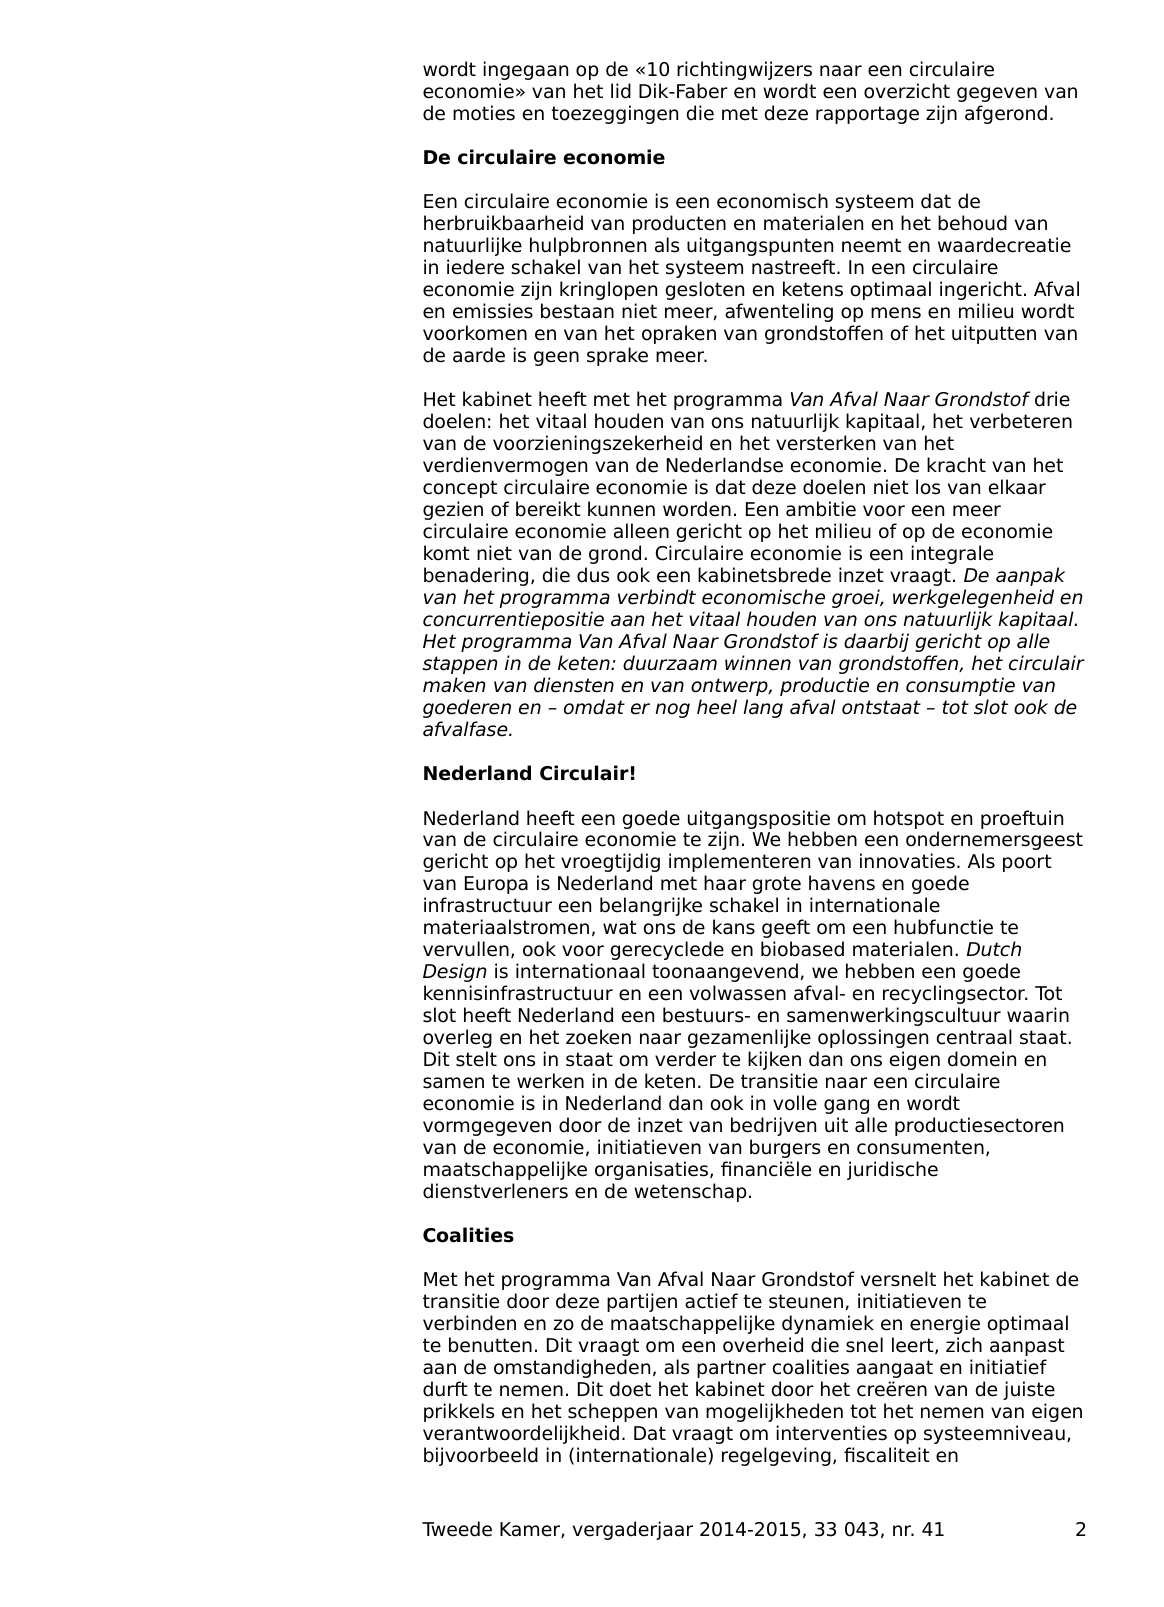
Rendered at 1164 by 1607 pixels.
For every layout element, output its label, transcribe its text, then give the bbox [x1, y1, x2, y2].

subtitle De circulaire economie [422, 147, 1087, 169]
text Het kabinet heeft met het programma Van Afval Naar Grondstof drie doelen: het vitaal houden van ons natuurlijk kapitaal, het verbeteren van de voorzieningszekerheid en het versterken van het verdienvermogen van de Nederlandse economie. De kracht van het concept circulaire economie is dat deze doelen niet los van elkaar gezien of bereikt kunnen worden. Een ambitie voor een meer circulaire economie alleen gericht op het milieu of op de economie komt niet van de grond. Circulaire economie is een integrale benadering, die dus ook een kabinetsbrede inzet vraagt. De aanpak van het programma verbindt economische groei, werkgelegenheid en concurrentiepositie aan het vitaal houden van ons natuurlijk kapitaal. Het programma Van Afval Naar Grondstof is daarbij gericht op alle stappen in de keten: duurzaam winnen van grondstoffen, het circulair maken van diensten en van ontwerp, productie en consumptie van goederen en – omdat er nog heel lang afval ontstaat – tot slot ook de afvalfase. [422, 389, 1087, 741]
text Een circulaire economie is een economisch systeem dat de herbruikbaarheid van producten en materialen en het behoud van natuurlijke hulpbronnen als uitgangspunten neemt en waardecreatie in iedere schakel van het systeem nastreeft. In een circulaire economie zijn kringlopen gesloten en ketens optimaal ingericht. Afval en emissies bestaan niet meer, afwenteling op mens en milieu wordt voorkomen en van het opraken van grondstoffen of het uitputten van de aarde is geen sprake meer. [422, 191, 1087, 367]
subtitle Coalities [422, 1225, 1087, 1247]
text Met het programma Van Afval Naar Grondstof versnelt het kabinet de transitie door deze partijen actief te steunen, initiatieven te verbinden en zo de maatschappelijke dynamiek en energie optimaal te benutten. Dit vraagt om een overheid die snel leert, zich aanpast aan de omstandigheden, als partner coalities aangaat en initiatief durft te nemen. Dit doet het kabinet door het creëren van de juiste prikkels en het scheppen van mogelijkheden tot het nemen van eigen verantwoordelijkheid. Dat vraagt om interventies op systeemniveau, bijvoorbeeld in (internationale) regelgeving, fiscaliteit en [422, 1269, 1087, 1467]
text Nederland heeft een goede uitgangspositie om hotspot en proeftuin van de circulaire economie te zijn. We hebben een ondernemersgeest gericht op het vroegtijdig implementeren van innovaties. Als poort van Europa is Nederland met haar grote havens en goede infrastructuur een belangrijke schakel in internationale materiaalstromen, wat ons de kans geeft om een hubfunctie te vervullen, ook voor gerecyclede en biobased materialen. Dutch Design is internationaal toonaangevend, we hebben een goede kennisinfrastructuur en een volwassen afval- en recyclingsector. Tot slot heeft Nederland een bestuurs- en samenwerkingscultuur waarin overleg en het zoeken naar gezamenlijke oplossingen centraal staat. Dit stelt ons in staat om verder te kijken dan ons eigen domein en samen te werken in de keten. De transitie naar een circulaire economie is in Nederland dan ook in volle gang en wordt vormgegeven door de inzet van bedrijven uit alle productiesectoren van de economie, initiatieven van burgers en consumenten, maatschappelijke organisaties, financiële en juridische dienstverleners en de wetenschap. [422, 807, 1087, 1203]
text wordt ingegaan op de «10 richtingwijzers naar een circulaire economie» van het lid Dik-Faber en wordt een overzicht gegeven van de moties en toezeggingen die met deze rapportage zijn afgerond. [422, 59, 1087, 125]
subtitle Nederland Circulair! [422, 763, 1087, 785]
